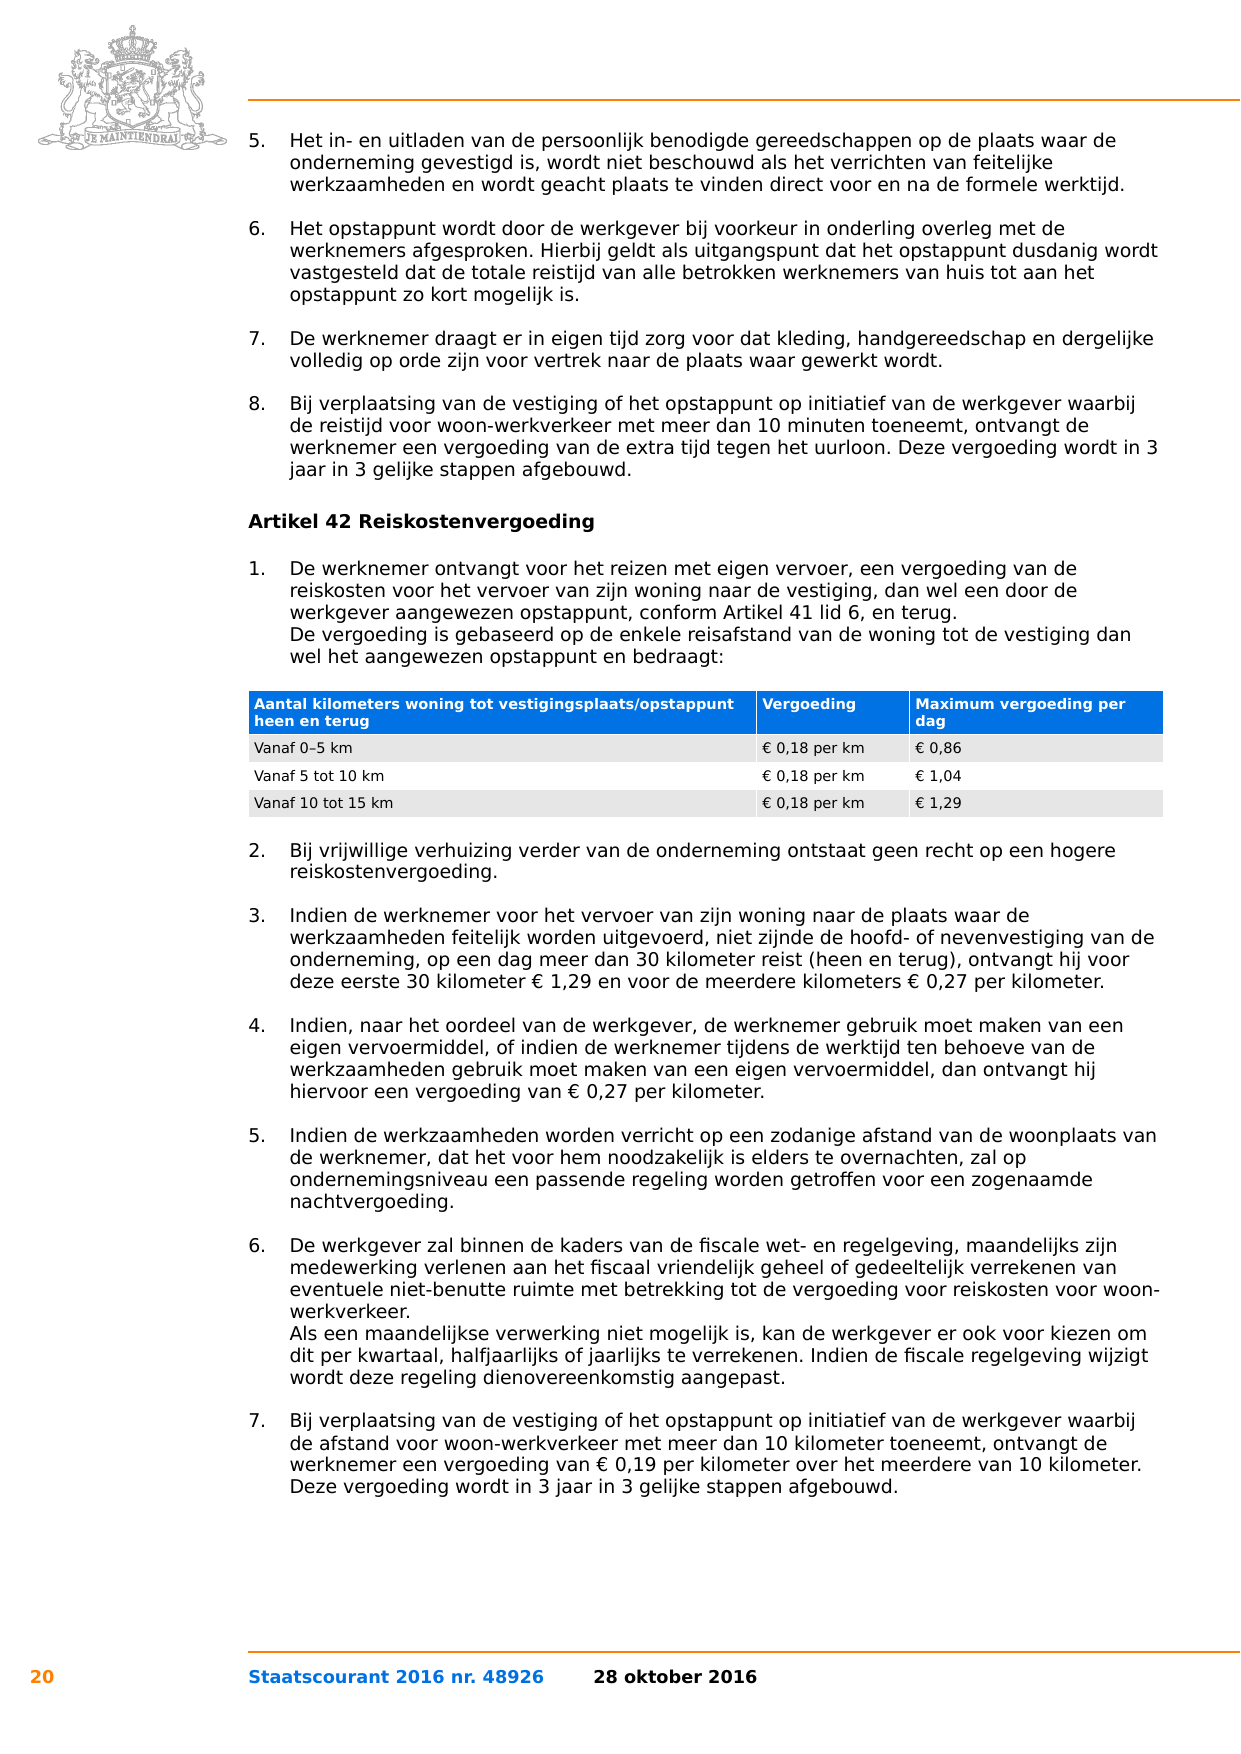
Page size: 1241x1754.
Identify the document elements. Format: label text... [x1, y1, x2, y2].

table_cell € 1,29 [910, 790, 1163, 817]
table_cell € 0,18 per km [757, 790, 909, 817]
table_header Aantal kilometers woning tot vestigingsplaats/opstappunt heen en terug [249, 691, 756, 734]
table_cell € 1,04 [910, 763, 1163, 789]
text Als een maandelijkse verwerking niet mogelijk is, kan de werkgever er ook voor kiezen om dit per kwartaal, halfjaarlijks of jaarlijks te verrekenen. Indien de fiscale regelgeving wijzigt wordt deze regeling dienovereenkomstig aangepast. [289, 1323, 1163, 1388]
table_header Maximum vergoeding per dag [910, 691, 1163, 734]
text 3. Indien de werknemer voor het vervoer van zijn woning naar de plaats waar de werkzaamheden feitelijk worden uitgevoerd, niet zijnde de hoofd- of nevenvestiging van de onderneming, op een dag meer dan 30 kilometer reist (heen en terug), ontvangt hij voor deze eerste 30 kilometer € 1,29 en voor de meerdere kilometers € 0,27 per kilometer. [248, 905, 1163, 993]
text De vergoeding is gebaseerd op de enkele reisafstand van de woning tot de vestiging dan wel het aangewezen opstappunt en bedraagt: [289, 624, 1163, 668]
table_cell Vanaf 5 tot 10 km [249, 763, 756, 789]
table_cell € 0,86 [910, 735, 1163, 762]
text 4. Indien, naar het oordeel van de werkgever, de werknemer gebruik moet maken van een eigen vervoermiddel, of indien de werknemer tijdens de werktijd ten behoeve van de werkzaamheden gebruik moet maken van een eigen vervoermiddel, dan ontvangt hij hiervoor een vergoeding van € 0,27 per kilometer. [248, 1015, 1163, 1103]
table_header Vergoeding [757, 691, 909, 734]
text 2. Bij vrijwillige verhuizing verder van de onderneming ontstaat geen recht op een hogere reiskostenvergoeding. [248, 839, 1163, 883]
table_cell € 0,18 per km [757, 763, 909, 789]
text 6. De werkgever zal binnen de kaders van de fiscale wet- en regelgeving, maandelijks zijn medewerking verlenen aan het fiscaal vriendelijk geheel of gedeeltelijk verrekenen van eventuele niet-benutte ruimte met betrekking tot de vergoeding voor reiskosten voor woon-werkverkeer. [248, 1235, 1163, 1323]
picture [38, 25, 227, 150]
text 5. Indien de werkzaamheden worden verricht op een zodanige afstand van de woonplaats van de werknemer, dat het voor hem noodzakelijk is elders te overnachten, zal op ondernemingsniveau een passende regeling worden getroffen voor een zogenaamde nachtvergoeding. [248, 1125, 1163, 1213]
text 8. Bij verplaatsing van de vestiging of het opstappunt op initiatief van de werkgever waarbij de reistijd voor woon-werkverkeer met meer dan 10 minuten toeneemt, ontvangt de werknemer een vergoeding van de extra tijd tegen het uurloon. Deze vergoeding wordt in 3 jaar in 3 gelijke stappen afgebouwd. [248, 393, 1163, 481]
text 7. De werknemer draagt er in eigen tijd zorg voor dat kleding, handgereedschap en dergelijke volledig op orde zijn voor vertrek naar de plaats waar gewerkt wordt. [248, 327, 1163, 371]
text 5. Het in- en uitladen van de persoonlijk benodigde gereedschappen op de plaats waar de onderneming gevestigd is, wordt niet beschouwd als het verrichten van feitelijke werkzaamheden en wordt geacht plaats te vinden direct voor en na de formele werktijd. [248, 130, 1163, 196]
table_cell € 0,18 per km [757, 735, 909, 762]
table_cell Vanaf 10 tot 15 km [249, 790, 756, 817]
text 1. De werknemer ontvangt voor het reizen met eigen vervoer, een vergoeding van de reiskosten voor het vervoer van zijn woning naar de vestiging, dan wel een door de werkgever aangewezen opstappunt, conform Artikel 41 lid 6, en terug. [248, 558, 1163, 624]
text 7. Bij verplaatsing van de vestiging of het opstappunt op initiatief van de werkgever waarbij de afstand voor woon-werkverkeer met meer dan 10 kilometer toeneemt, ontvangt de werknemer een vergoeding van € 0,19 per kilometer over het meerdere van 10 kilometer. Deze vergoeding wordt in 3 jaar in 3 gelijke stappen afgebouwd. [248, 1410, 1163, 1498]
subtitle Artikel 42 Reiskostenvergoeding [248, 511, 1163, 533]
text 6. Het opstappunt wordt door de werkgever bij voorkeur in onderling overleg met de werknemers afgesproken. Hierbij geldt als uitgangspunt dat het opstappunt dusdanig wordt vastgesteld dat de totale reistijd van alle betrokken werknemers van huis tot aan het opstappunt zo kort mogelijk is. [248, 218, 1163, 306]
table_cell Vanaf 0–5 km [249, 735, 756, 762]
